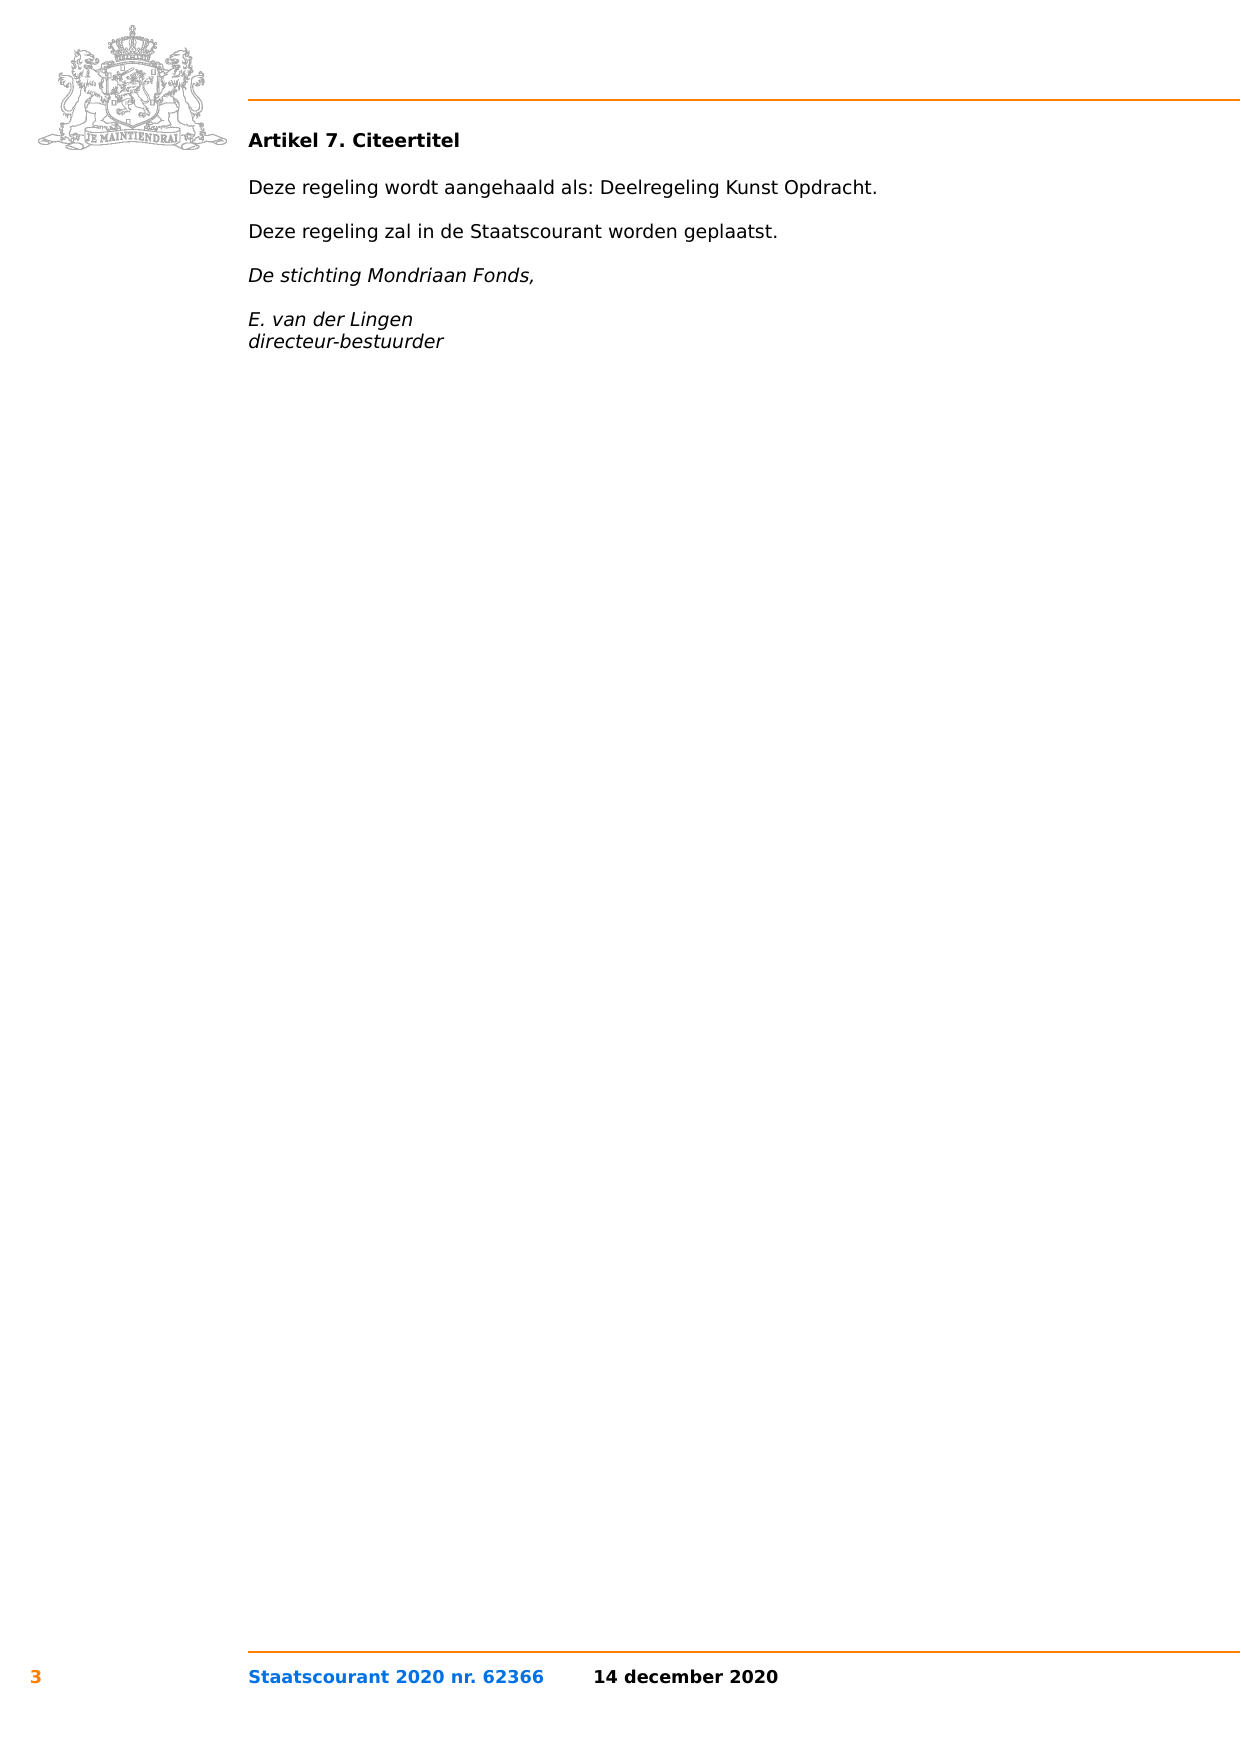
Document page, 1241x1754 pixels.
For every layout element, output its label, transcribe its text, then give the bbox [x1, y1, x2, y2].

text Deze regeling zal in de Staatscourant worden geplaatst. [248, 221, 1163, 243]
picture [38, 25, 227, 150]
subtitle Artikel 7. Citeertitel [248, 130, 1163, 152]
text Deze regeling wordt aangehaald als: Deelregeling Kunst Opdracht. [248, 177, 1163, 199]
text De stichting Mondriaan Fonds, E. van der Lingen directeur-bestuurder [248, 264, 1163, 352]
